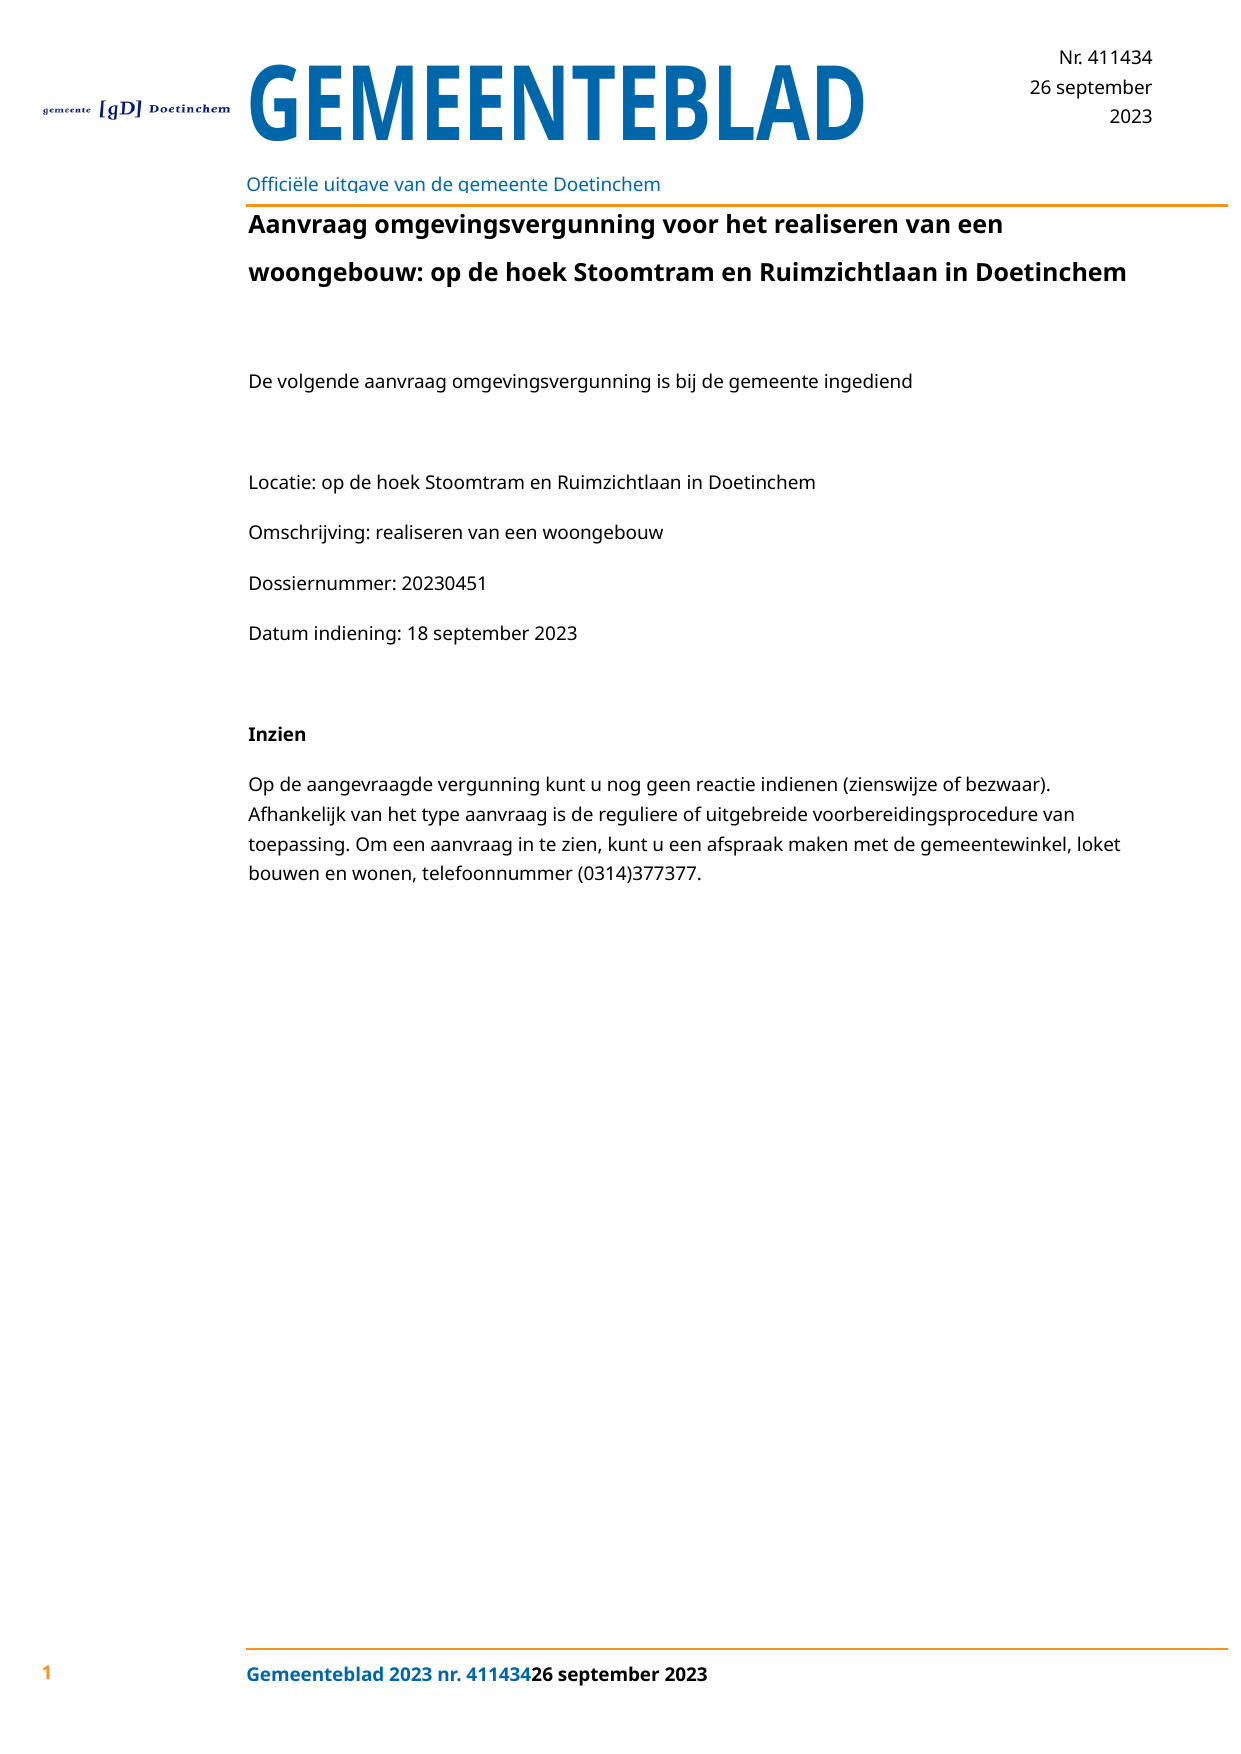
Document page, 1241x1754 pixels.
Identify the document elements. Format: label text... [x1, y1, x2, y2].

text Datum indiening: 18 september 2023 [248, 620, 1152, 646]
text Dossiernummer: 20230451 [248, 570, 1152, 596]
text Aanvraag omgevingsvergunning voor het realiseren van een woongebouw: op de hoek Stoomtram en Ruimzichtlaan in Doetinchem [248, 207, 1152, 288]
text Omschrijving: realiseren van een woongebouw [248, 519, 1152, 545]
text Locatie: op de hoek Stoomtram en Ruimzichtlaan in Doetinchem [248, 469, 1152, 495]
text Inzien [248, 721, 1152, 747]
text Op de aangevraagde vergunning kunt u nog geen reactie indienen (zienswijze of bezwaar). Afhankelijk van het type aanvraag is de reguliere of uitgebreide voorbereidingsprocedure van toepassing. Om een aanvraag in te zien, kunt u een afspraak maken met de gemeentewinkel, loket bouwen en wonen, telefoonnummer (0314)377377. [248, 772, 1152, 886]
text De volgende aanvraag omgevingsvergunning is bij de gemeente ingediend [248, 368, 1152, 394]
picture [41, 47, 231, 172]
